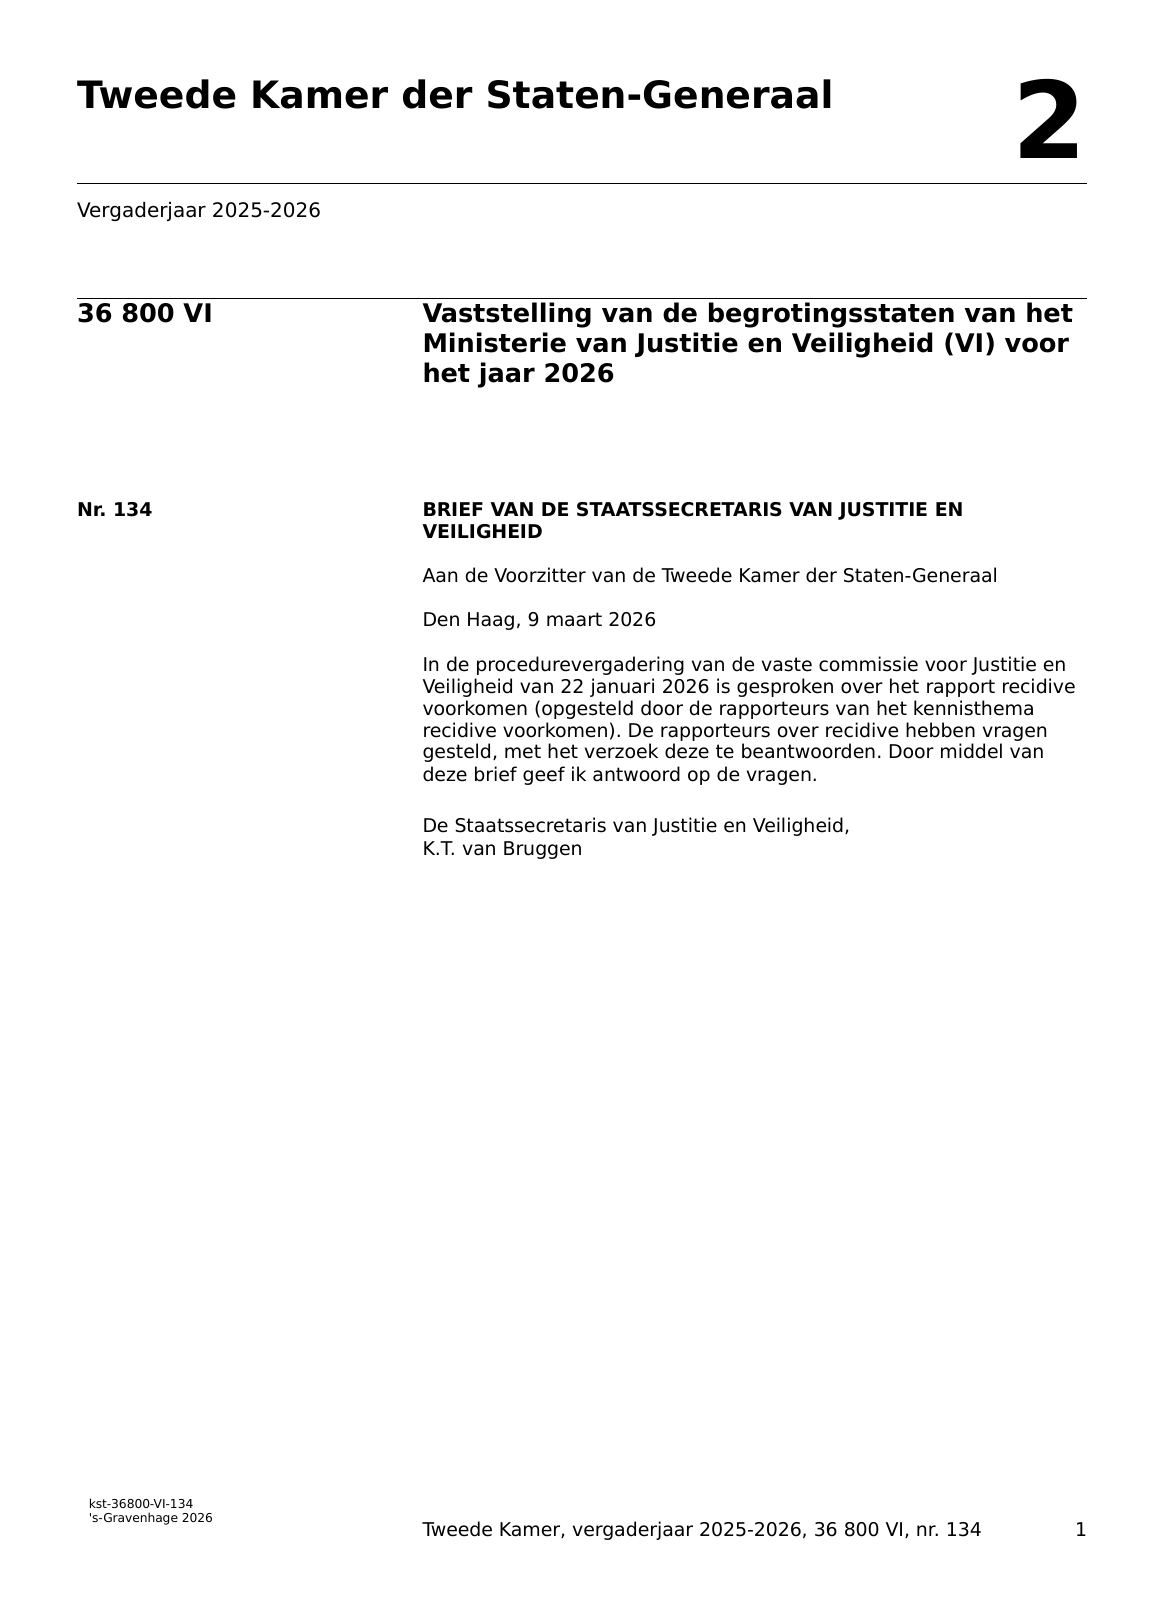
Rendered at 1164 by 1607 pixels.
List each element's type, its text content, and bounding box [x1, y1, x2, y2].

subtitle Nr. 134 BRIEF VAN DE STAATSSECRETARIS VAN JUSTITIE EN VEILIGHEID [77, 499, 1087, 543]
table_header Tweede Kamer der Staten-Generaal [77, 59, 886, 183]
text In de procedurevergadering van de vaste commissie voor Justitie en Veiligheid van 22 januari 2026 is gesproken over het rapport recidive voorkomen (opgesteld door de rapporteurs van het kennisthema recidive voorkomen). De rapporteurs over recidive hebben vragen gesteld, met het verzoek deze te beantwoorden. Door middel van deze brief geef ik antwoord op de vragen. [422, 653, 1087, 785]
text kst-36800-VI-134 [88, 1497, 323, 1511]
text Aan de Voorzitter van de Tweede Kamer der Staten-Generaal [422, 565, 1087, 587]
text Den Haag, 9 maart 2026 [422, 609, 1087, 631]
subtitle 36 800 VI Vaststelling van de begrotingsstaten van het Ministerie van Justitie en Veiligheid (VI) voor het jaar 2026 [77, 299, 1087, 388]
table_cell Vergaderjaar 2025-2026 [77, 184, 1087, 298]
text 's-Gravenhage 2026 [88, 1511, 323, 1525]
text De Staatssecretaris van Justitie en Veiligheid, K.T. van Bruggen [422, 815, 1087, 859]
table_header 2 [886, 59, 1087, 183]
